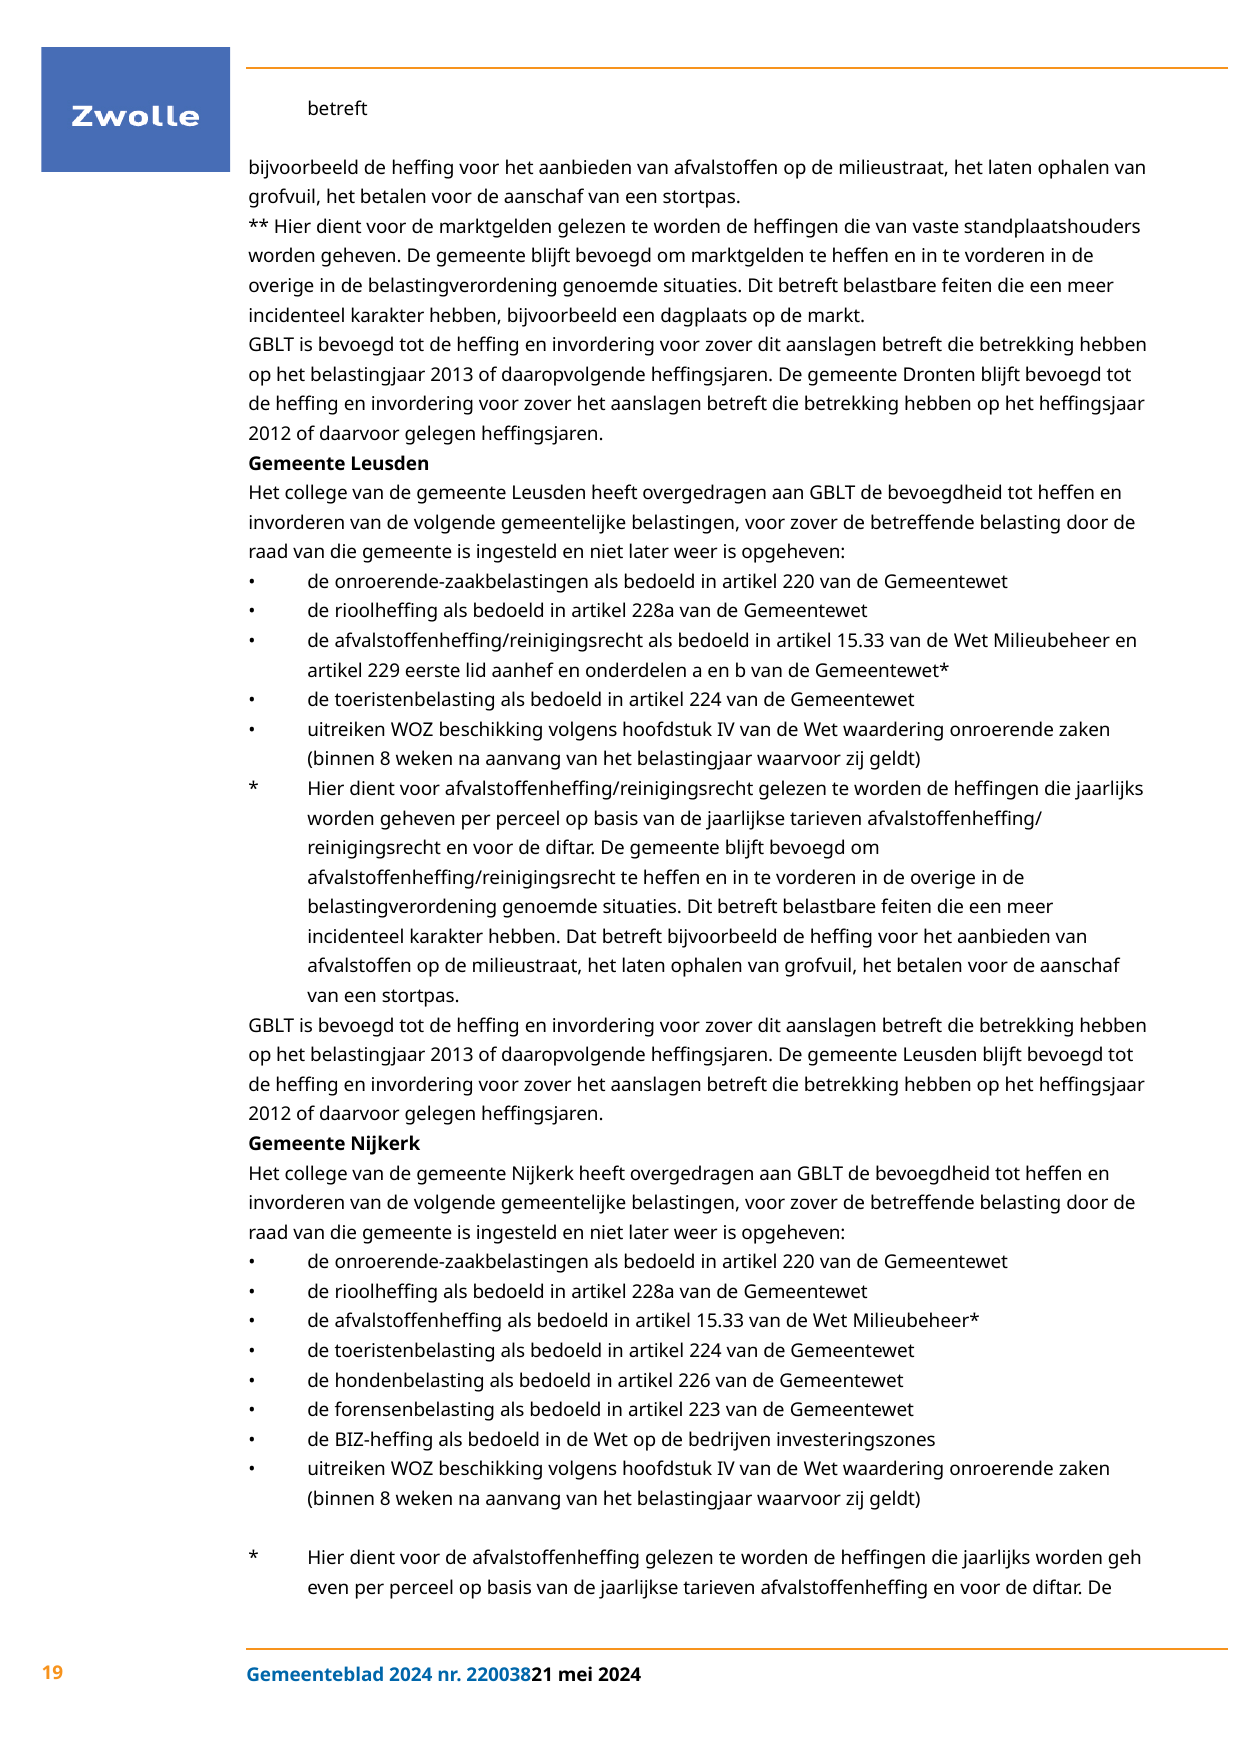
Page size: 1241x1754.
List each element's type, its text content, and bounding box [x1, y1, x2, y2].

list Hier dient voor afvalstoffenheffing/reinigingsrecht gelezen te worden de heffingen die jaarlijks worden geheven per perceel op basis van de jaarlijkse tarieven afvalstoffenheffing/reinigingsrecht en voor de diftar. De gemeente blijft bevoegd om afvalstoffenheffing/reinigingsrecht te heffen en in te vorderen in de overige in de belastingverordening genoemde situaties. Dit betreft belastbare feiten die een meer incidenteel karakter hebben. Dat betreft bijvoorbeeld de heffing voor het aanbieden van afvalstoffen op de milieustraat, het laten ophalen van grofvuil, het betalen voor de aanschaf van een stortpas. [248, 775, 1152, 1008]
list Hier dient voor de afvalstoffenheffing gelezen te worden de heffingen die jaarlijks worden geheven per perceel op basis van de jaarlijkse tarieven afvalstoffenheffing en voor de diftar. De [248, 1544, 1152, 1600]
text Gemeente Leusden [248, 450, 1152, 476]
text Gemeente Nijkerk [248, 1130, 1152, 1156]
list de rioolheffing als bedoeld in artikel 228a van de Gemeentewet [248, 1278, 1152, 1304]
list de hondenbelasting als bedoeld in artikel 226 van de Gemeentewet [248, 1367, 1152, 1393]
list uitreiken WOZ beschikking volgens hoofdstuk IV van de Wet waardering onroerende zaken (binnen 8 weken na aanvang van het belastingjaar waarvoor zij geldt) [248, 1456, 1152, 1511]
list de toeristenbelasting als bedoeld in artikel 224 van de Gemeentewet [248, 1337, 1152, 1363]
text Het college van de gemeente Leusden heeft overgedragen aan GBLT de bevoegdheid tot heffen en invorderen van de volgende gemeentelijke belastingen, voor zover de betreffende belasting door de raad van die gemeente is ingesteld en niet later weer is opgeheven: [248, 479, 1152, 564]
text GBLT is bevoegd tot de heffing en invordering voor zover dit aanslagen betreft die betrekking hebben op het belastingjaar 2013 of daaropvolgende heffingsjaren. De gemeente Leusden blijft bevoegd tot de heffing en invordering voor zover het aanslagen betreft die betrekking hebben op het heffingsjaar 2012 of daarvoor gelegen heffingsjaren. [248, 1012, 1152, 1126]
list de onroerende-zaakbelastingen als bedoeld in artikel 220 van de Gemeentewet [248, 1248, 1152, 1274]
list de afvalstoffenheffing als bedoeld in artikel 15.33 van de Wet Milieubeheer* [248, 1308, 1152, 1333]
text ** Hier dient voor de marktgelden gelezen te worden de heffingen die van vaste standplaatshouders worden geheven. De gemeente blijft bevoegd om marktgelden te heffen en in te vorderen in de overige in de belastingverordening genoemde situaties. Dit betreft belastbare feiten die een meer incidenteel karakter hebben, bijvoorbeeld een dagplaats op de markt. [248, 213, 1152, 328]
list uitreiken WOZ beschikking volgens hoofdstuk IV van de Wet waardering onroerende zaken (binnen 8 weken na aanvang van het belastingjaar waarvoor zij geldt) [248, 716, 1152, 771]
list de BIZ-heffing als bedoeld in de Wet op de bedrijven investeringszones [248, 1426, 1152, 1452]
text Het college van de gemeente Nijkerk heeft overgedragen aan GBLT de bevoegdheid tot heffen en invorderen van de volgende gemeentelijke belastingen, voor zover de betreffende belasting door de raad van die gemeente is ingesteld en niet later weer is opgeheven: [248, 1160, 1152, 1245]
list de toeristenbelasting als bedoeld in artikel 224 van de Gemeentewet [248, 686, 1152, 712]
list de forensenbelasting als bedoeld in artikel 223 van de Gemeentewet [248, 1396, 1152, 1422]
text bijvoorbeeld de heffing voor het aanbieden van afvalstoffen op de milieustraat, het laten ophalen van grofvuil, het betalen voor de aanschaf van een stortpas. [248, 154, 1152, 209]
picture [41, 47, 231, 172]
list de onroerende-zaakbelastingen als bedoeld in artikel 220 van de Gemeentewet [248, 568, 1152, 594]
list de afvalstoffenheffing/reinigingsrecht als bedoeld in artikel 15.33 van de Wet Milieubeheer en artikel 229 eerste lid aanhef en onderdelen a en b van de Gemeentewet* [248, 627, 1152, 683]
text GBLT is bevoegd tot de heffing en invordering voor zover dit aanslagen betreft die betrekking hebben op het belastingjaar 2013 of daaropvolgende heffingsjaren. De gemeente Dronten blijft bevoegd tot de heffing en invordering voor zover het aanslagen betreft die betrekking hebben op het heffingsjaar 2012 of daarvoor gelegen heffingsjaren. [248, 331, 1152, 446]
list de rioolheffing als bedoeld in artikel 228a van de Gemeentewet [248, 598, 1152, 623]
list betreft [248, 95, 1152, 121]
